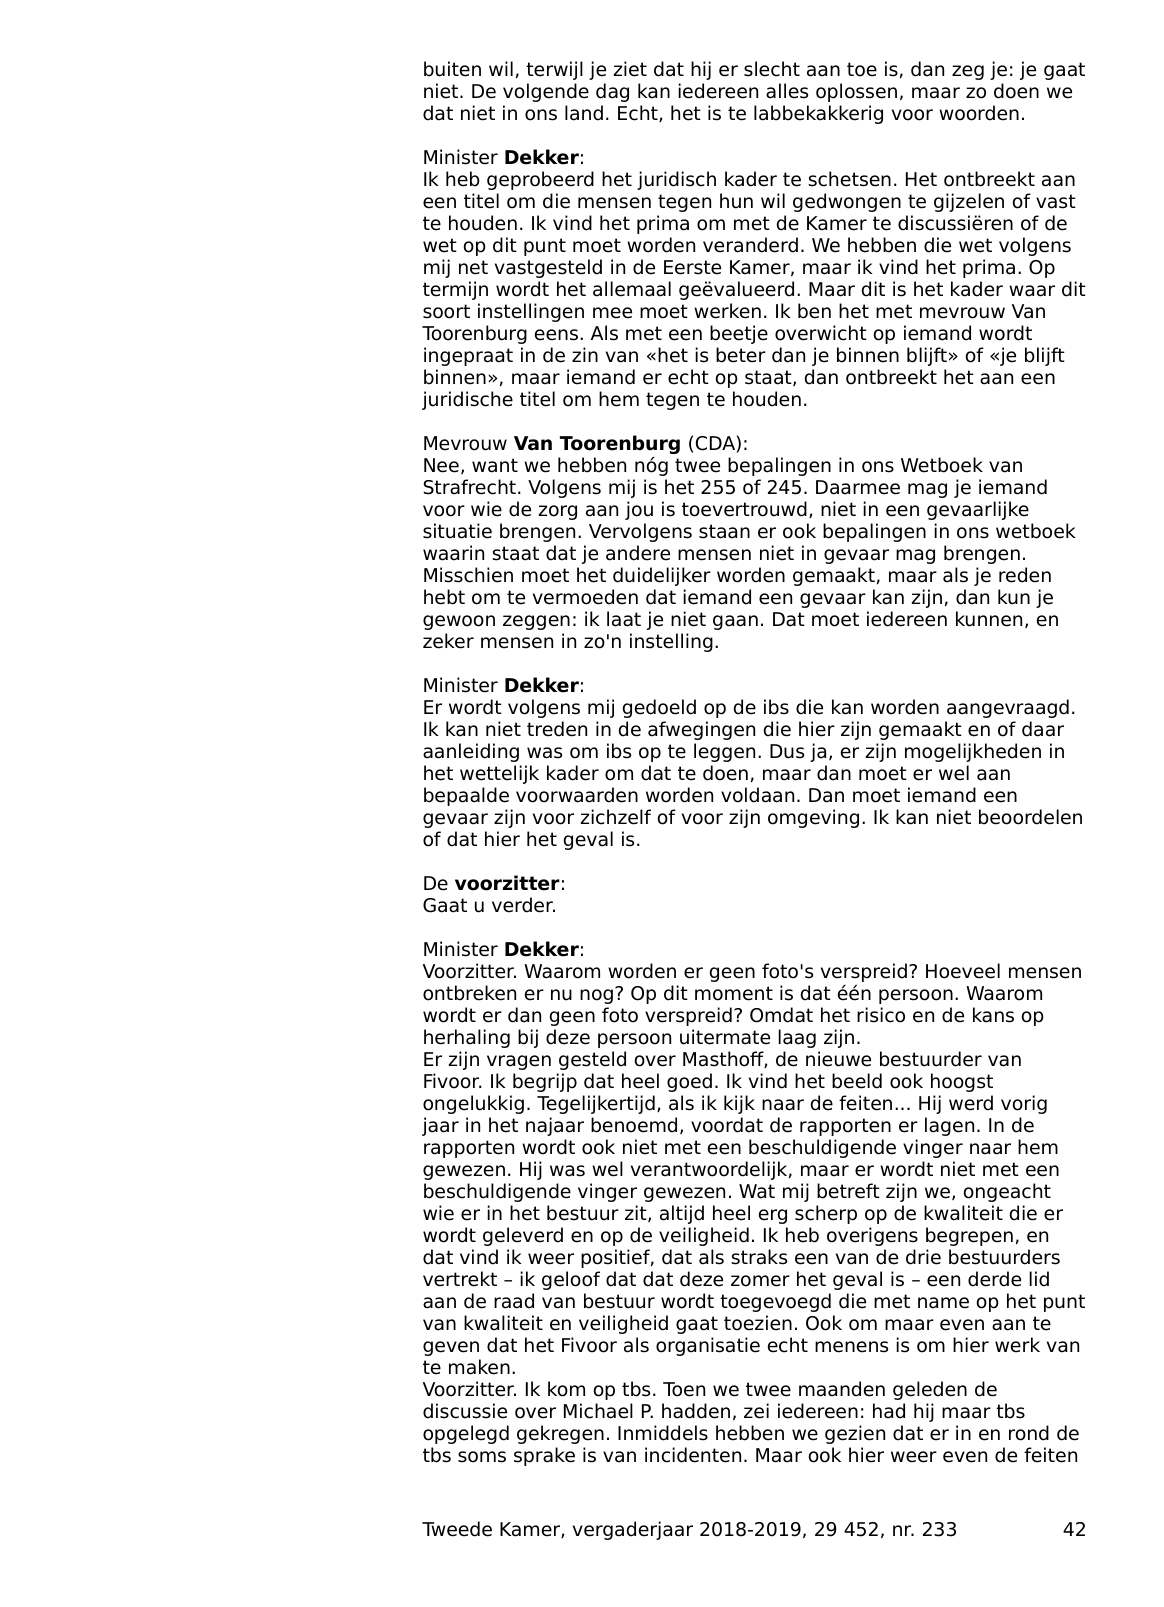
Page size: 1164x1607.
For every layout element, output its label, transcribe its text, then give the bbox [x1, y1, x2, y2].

text Nee, want we hebben nóg twee bepalingen in ons Wetboek van Strafrecht. Volgens mij is het 255 of 245. Daarmee mag je iemand voor wie de zorg aan jou is toevertrouwd, niet in een gevaarlijke situatie brengen. Vervolgens staan er ook bepalingen in ons wetboek waarin staat dat je andere mensen niet in gevaar mag brengen. Misschien moet het duidelijker worden gemaakt, maar als je reden hebt om te vermoeden dat iemand een gevaar kan zijn, dan kun je gewoon zeggen: ik laat je niet gaan. Dat moet iedereen kunnen, en zeker mensen in zo'n instelling. [422, 455, 1087, 653]
text Er wordt volgens mij gedoeld op de ibs die kan worden aangevraagd. Ik kan niet treden in de afwegingen die hier zijn gemaakt en of daar aanleiding was om ibs op te leggen. Dus ja, er zijn mogelijkheden in het wettelijk kader om dat te doen, maar dan moet er wel aan bepaalde voorwaarden worden voldaan. Dan moet iemand een gevaar zijn voor zichzelf of voor zijn omgeving. Ik kan niet beoordelen of dat hier het geval is. [422, 697, 1087, 851]
text Ik heb geprobeerd het juridisch kader te schetsen. Het ontbreekt aan een titel om die mensen tegen hun wil gedwongen te gijzelen of vast te houden. Ik vind het prima om met de Kamer te discussiëren of de wet op dit punt moet worden veranderd. We hebben die wet volgens mij net vastgesteld in de Eerste Kamer, maar ik vind het prima. Op termijn wordt het allemaal geëvalueerd. Maar dit is het kader waar dit soort instellingen mee moet werken. Ik ben het met mevrouw Van Toorenburg eens. Als met een beetje overwicht op iemand wordt ingepraat in de zin van «het is beter dan je binnen blijft» of «je blijft binnen», maar iemand er echt op staat, dan ontbreekt het aan een juridische titel om hem tegen te houden. [422, 169, 1087, 411]
text Minister Dekker: [422, 147, 1087, 169]
text Gaat u verder. [422, 895, 1087, 917]
text De voorzitter: [422, 873, 1087, 895]
text buiten wil, terwijl je ziet dat hij er slecht aan toe is, dan zeg je: je gaat niet. De volgende dag kan iedereen alles oplossen, maar zo doen we dat niet in ons land. Echt, het is te labbekakkerig voor woorden. [422, 59, 1087, 125]
text Mevrouw Van Toorenburg (CDA): [422, 433, 1087, 455]
text Er zijn vragen gesteld over Masthoff, de nieuwe bestuurder van Fivoor. Ik begrijp dat heel goed. Ik vind het beeld ook hoogst ongelukkig. Tegelijkertijd, als ik kijk naar de feiten... Hij werd vorig jaar in het najaar benoemd, voordat de rapporten er lagen. In de rapporten wordt ook niet met een beschuldigende vinger naar hem gewezen. Hij was wel verantwoordelijk, maar er wordt niet met een beschuldigende vinger gewezen. Wat mij betreft zijn we, ongeacht wie er in het bestuur zit, altijd heel erg scherp op de kwaliteit die er wordt geleverd en op de veiligheid. Ik heb overigens begrepen, en dat vind ik weer positief, dat als straks een van de drie bestuurders vertrekt – ik geloof dat dat deze zomer het geval is – een derde lid aan de raad van bestuur wordt toegevoegd die met name op het punt van kwaliteit en veiligheid gaat toezien. Ook om maar even aan te geven dat het Fivoor als organisatie echt menens is om hier werk van te maken. [422, 1049, 1087, 1379]
text Voorzitter. Ik kom op tbs. Toen we twee maanden geleden de discussie over Michael P. hadden, zei iedereen: had hij maar tbs opgelegd gekregen. Inmiddels hebben we gezien dat er in en rond de tbs soms sprake is van incidenten. Maar ook hier weer even de feiten [422, 1379, 1087, 1467]
text Minister Dekker: [422, 675, 1087, 697]
text Voorzitter. Waarom worden er geen foto's verspreid? Hoeveel mensen ontbreken er nu nog? Op dit moment is dat één persoon. Waarom wordt er dan geen foto verspreid? Omdat het risico en de kans op herhaling bij deze persoon uitermate laag zijn. [422, 961, 1087, 1049]
text Minister Dekker: [422, 939, 1087, 961]
